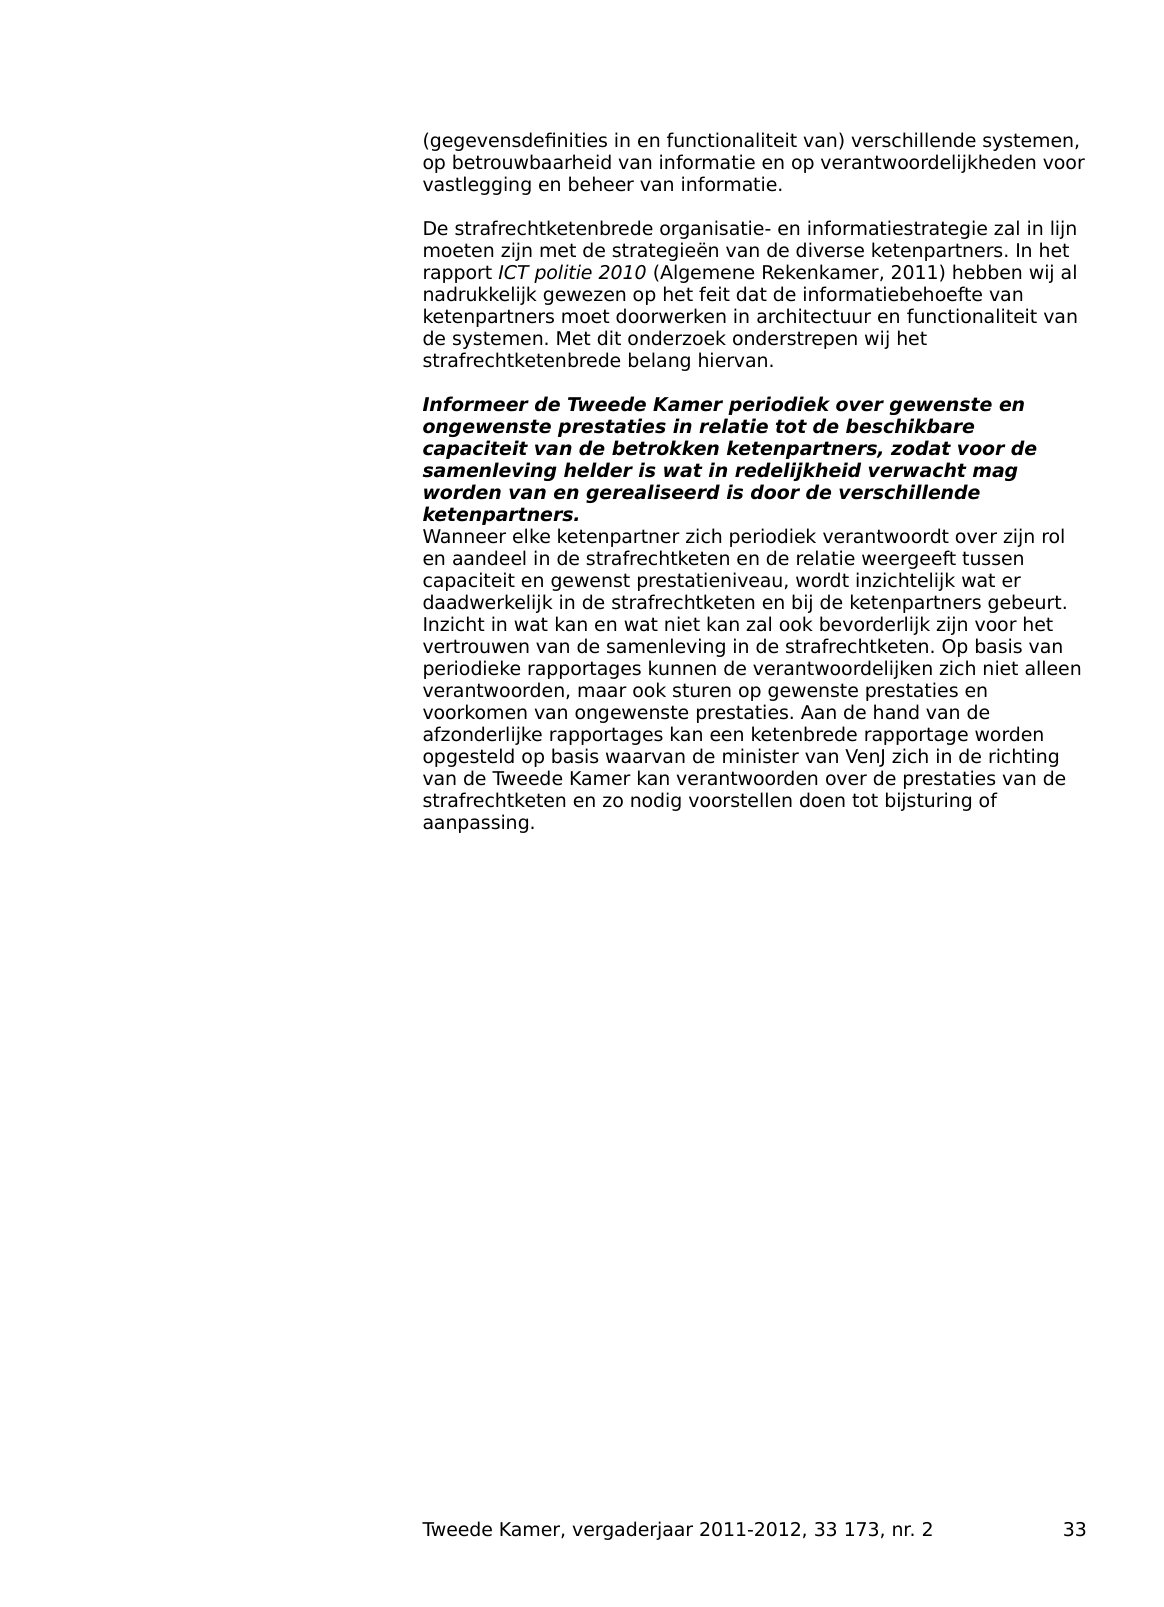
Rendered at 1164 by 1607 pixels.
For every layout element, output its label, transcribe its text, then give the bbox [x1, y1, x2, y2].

text Wanneer elke ketenpartner zich periodiek verantwoordt over zijn rol en aandeel in de strafrechtketen en de relatie weergeeft tussen capaciteit en gewenst prestatieniveau, wordt inzichtelijk wat er daadwerkelijk in de strafrechtketen en bij de ketenpartners gebeurt. Inzicht in wat kan en wat niet kan zal ook bevorderlijk zijn voor het vertrouwen van de samenleving in de strafrechtketen. Op basis van periodieke rapportages kunnen de verantwoordelijken zich niet alleen verantwoorden, maar ook sturen op gewenste prestaties en voorkomen van ongewenste prestaties. Aan de hand van de afzonderlijke rapportages kan een ketenbrede rapportage worden opgesteld op basis waarvan de minister van VenJ zich in de richting van de Tweede Kamer kan verantwoorden over de prestaties van de strafrechtketen en zo nodig voorstellen doen tot bijsturing of aanpassing. [422, 526, 1087, 834]
text Informeer de Tweede Kamer periodiek over gewenste en ongewenste prestaties in relatie tot de beschikbare capaciteit van de betrokken ketenpartners, zodat voor de samenleving helder is wat in redelijkheid verwacht mag worden van en gerealiseerd is door de verschillende ketenpartners. [422, 394, 1087, 526]
text De strafrechtketenbrede organisatie- en informatiestrategie zal in lijn moeten zijn met de strategieën van de diverse ketenpartners. In het rapport ICT politie 2010 (Algemene Rekenkamer, 2011) hebben wij al nadrukkelijk gewezen op het feit dat de informatiebehoefte van ketenpartners moet doorwerken in architectuur en functionaliteit van de systemen. Met dit onderzoek onderstrepen wij het strafrechtketenbrede belang hiervan. [422, 218, 1087, 372]
text (gegevensdefinities in en functionaliteit van) verschillende systemen, op betrouwbaarheid van informatie en op verantwoordelijkheden voor vastlegging en beheer van informatie. [422, 130, 1087, 196]
